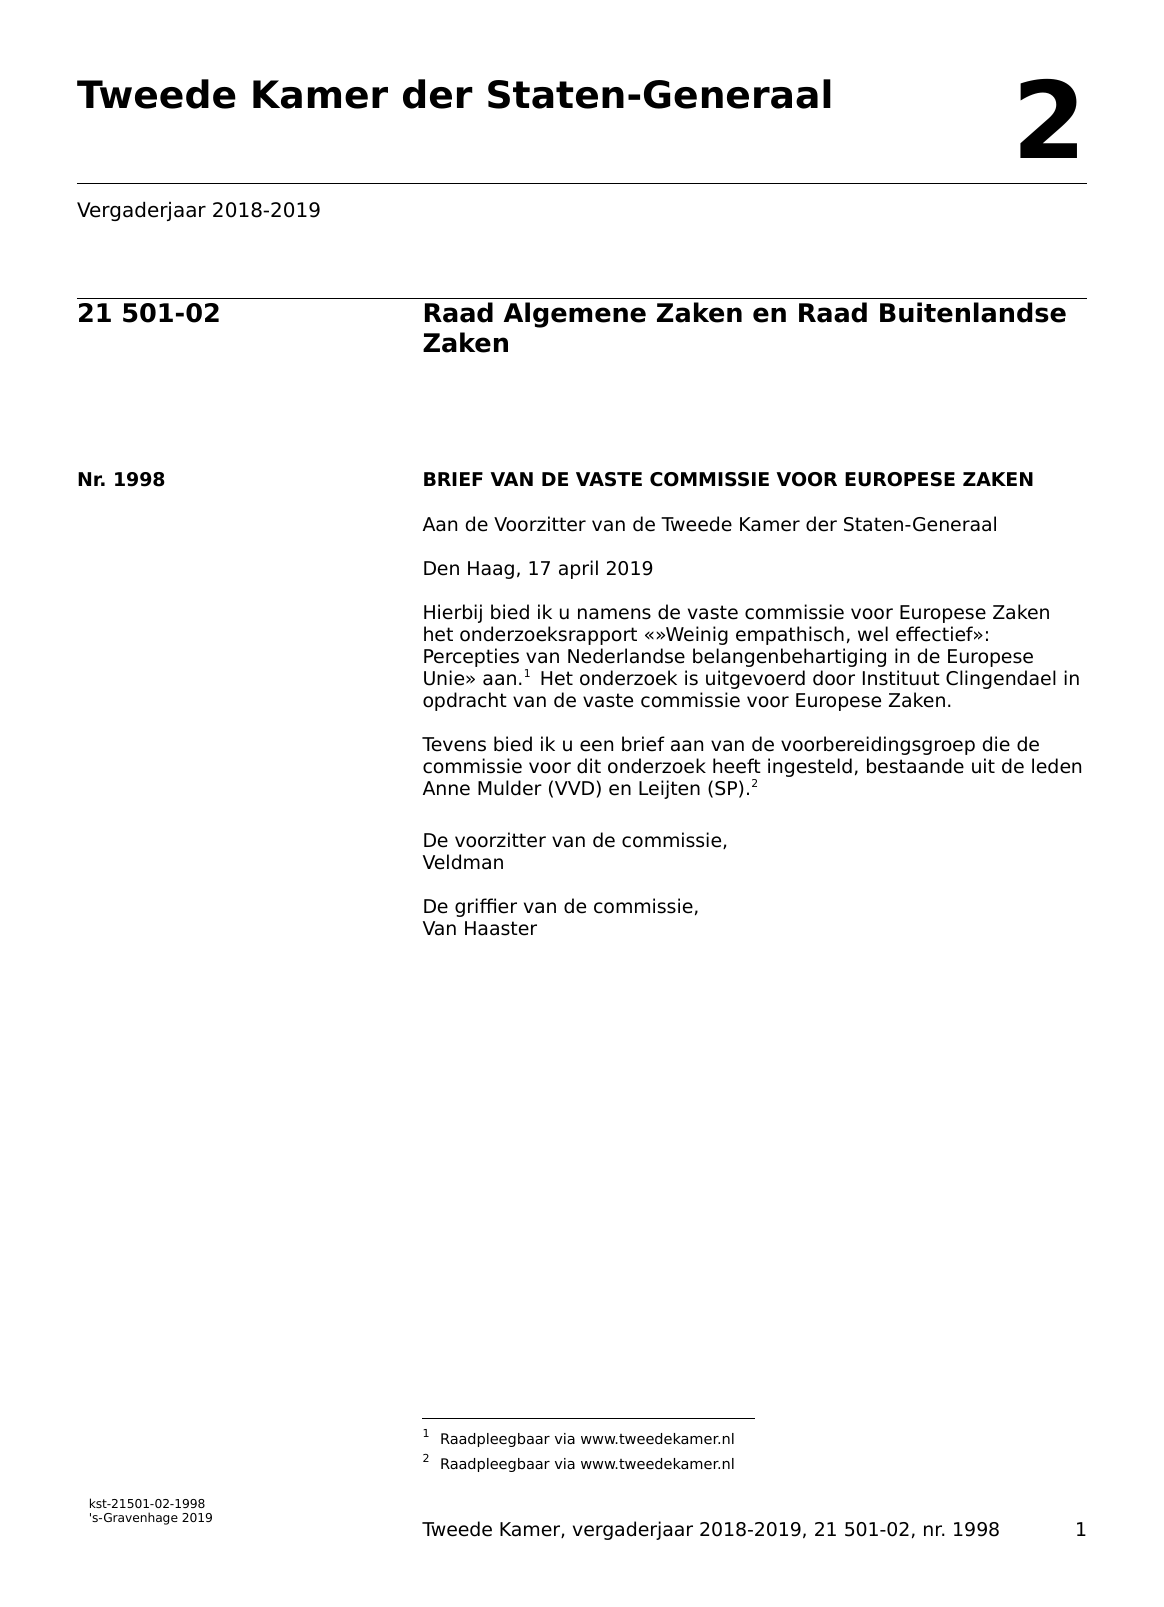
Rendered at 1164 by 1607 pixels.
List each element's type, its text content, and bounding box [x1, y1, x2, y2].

text Aan de Voorzitter van de Tweede Kamer der Staten-Generaal [422, 513, 1087, 536]
text Raadpleegbaar via www.tweedekamer.nl [422, 1452, 1087, 1474]
text Tevens bied ik u een brief aan van de voorbereidingsgroep die de commissie voor dit onderzoek heeft ingesteld, bestaande uit de leden Anne Mulder (VVD) en Leijten (SP). [422, 734, 1087, 800]
text Raadpleegbaar via www.tweedekamer.nl [422, 1427, 1087, 1449]
text Hierbij bied ik u namens de vaste commissie voor Europese Zaken het onderzoeksrapport «»Weinig empathisch, wel effectief»: Percepties van Nederlandse belangenbehartiging in de Europese Unie» aan. Het onderzoek is uitgevoerd door Instituut Clingendael in opdracht van de vaste commissie voor Europese Zaken. [422, 602, 1087, 712]
text Den Haag, 17 april 2019 [422, 558, 1087, 580]
text De griffier van de commissie, Van Haaster [422, 896, 1087, 940]
text 's-Gravenhage 2019 [88, 1511, 323, 1525]
text De voorzitter van de commissie, Veldman [422, 830, 1087, 874]
text kst-21501-02-1998 [88, 1497, 323, 1511]
table_header 2 [886, 59, 1087, 183]
subtitle 21 501-02 Raad Algemene Zaken en Raad Buitenlandse Zaken [77, 299, 1087, 358]
table_header Tweede Kamer der Staten-Generaal [77, 59, 886, 183]
subtitle Nr. 1998 BRIEF VAN DE VASTE COMMISSIE VOOR EUROPESE ZAKEN [77, 469, 1087, 491]
table_cell Vergaderjaar 2018-2019 [77, 184, 1087, 298]
